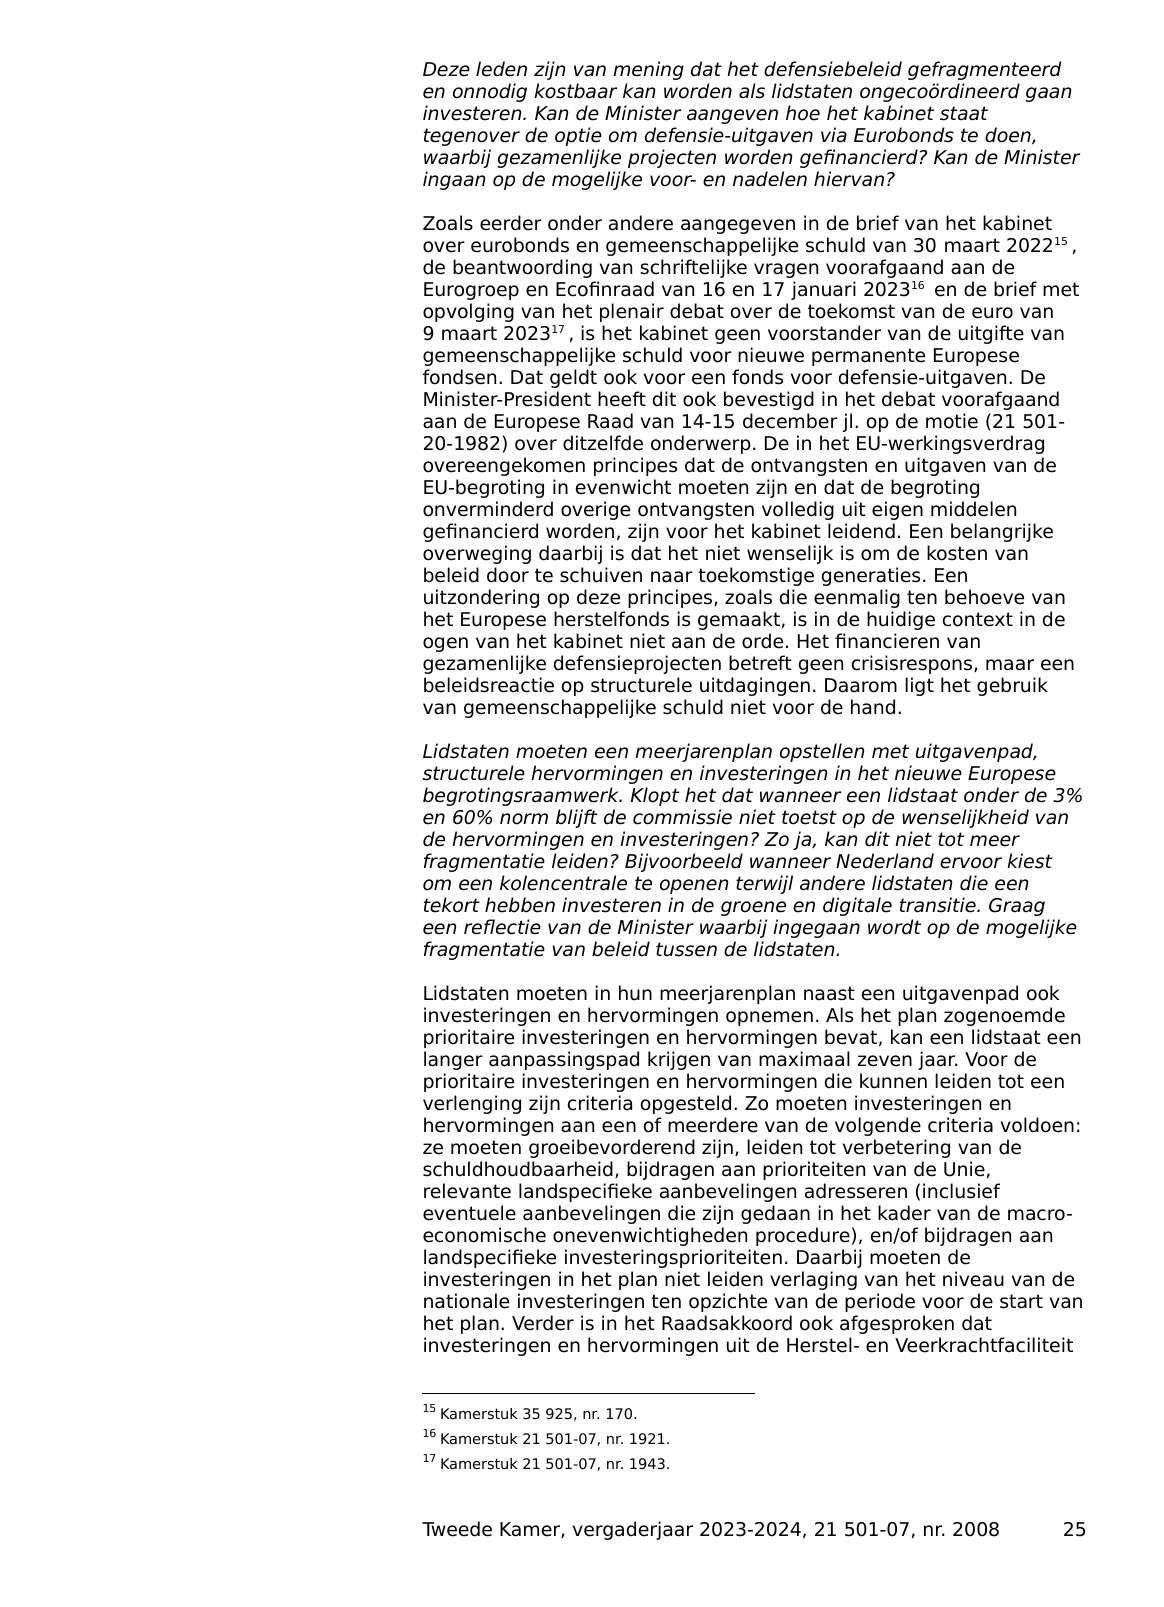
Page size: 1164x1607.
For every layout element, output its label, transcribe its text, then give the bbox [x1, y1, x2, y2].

text Lidstaten moeten een meerjarenplan opstellen met uitgavenpad, structurele hervormingen en investeringen in het nieuwe Europese begrotingsraamwerk. Klopt het dat wanneer een lidstaat onder de 3% en 60% norm blijft de commissie niet toetst op de wenselijkheid van de hervormingen en investeringen? Zo ja, kan dit niet tot meer fragmentatie leiden? Bijvoorbeeld wanneer Nederland ervoor kiest om een kolencentrale te openen terwijl andere lidstaten die een tekort hebben investeren in de groene en digitale transitie. Graag een reflectie van de Minister waarbij ingegaan wordt op de mogelijke fragmentatie van beleid tussen de lidstaten. [422, 741, 1087, 961]
text Deze leden zijn van mening dat het defensiebeleid gefragmenteerd en onnodig kostbaar kan worden als lidstaten ongecoördineerd gaan investeren. Kan de Minister aangeven hoe het kabinet staat tegenover de optie om defensie-uitgaven via Eurobonds te doen, waarbij gezamenlijke projecten worden gefinancierd? Kan de Minister ingaan op de mogelijke voor- en nadelen hiervan? [422, 59, 1087, 191]
text Kamerstuk 21 501-07, nr. 1943. [422, 1452, 1087, 1474]
text Zoals eerder onder andere aangegeven in de brief van het kabinet over eurobonds en gemeenschappelijke schuld van 30 maart 2022, de beantwoording van schriftelijke vragen voorafgaand aan de Eurogroep en Ecofinraad van 16 en 17 januari 2023 en de brief met opvolging van het plenair debat over de toekomst van de euro van 9 maart 2023, is het kabinet geen voorstander van de uitgifte van gemeenschappelijke schuld voor nieuwe permanente Europese fondsen. Dat geldt ook voor een fonds voor defensie-uitgaven. De Minister-President heeft dit ook bevestigd in het debat voorafgaand aan de Europese Raad van 14-15 december jl. op de motie (21 501-20-1982) over ditzelfde onderwerp. De in het EU-werkingsverdrag overeengekomen principes dat de ontvangsten en uitgaven van de EU-begroting in evenwicht moeten zijn en dat de begroting onverminderd overige ontvangsten volledig uit eigen middelen gefinancierd worden, zijn voor het kabinet leidend. Een belangrijke overweging daarbij is dat het niet wenselijk is om de kosten van beleid door te schuiven naar toekomstige generaties. Een uitzondering op deze principes, zoals die eenmalig ten behoeve van het Europese herstelfonds is gemaakt, is in de huidige context in de ogen van het kabinet niet aan de orde. Het financieren van gezamenlijke defensieprojecten betreft geen crisisrespons, maar een beleidsreactie op structurele uitdagingen. Daarom ligt het gebruik van gemeenschappelijke schuld niet voor de hand. [422, 213, 1087, 719]
text Kamerstuk 35 925, nr. 170. [422, 1402, 1087, 1424]
text Lidstaten moeten in hun meerjarenplan naast een uitgavenpad ook investeringen en hervormingen opnemen. Als het plan zogenoemde prioritaire investeringen en hervormingen bevat, kan een lidstaat een langer aanpassingspad krijgen van maximaal zeven jaar. Voor de prioritaire investeringen en hervormingen die kunnen leiden tot een verlenging zijn criteria opgesteld. Zo moeten investeringen en hervormingen aan een of meerdere van de volgende criteria voldoen: ze moeten groeibevorderend zijn, leiden tot verbetering van de schuldhoudbaarheid, bijdragen aan prioriteiten van de Unie, relevante landspecifieke aanbevelingen adresseren (inclusief eventuele aanbevelingen die zijn gedaan in het kader van de macro-economische onevenwichtigheden procedure), en/of bijdragen aan landspecifieke investeringsprioriteiten. Daarbij moeten de investeringen in het plan niet leiden verlaging van het niveau van de nationale investeringen ten opzichte van de periode voor de start van het plan. Verder is in het Raadsakkoord ook afgesproken dat investeringen en hervormingen uit de Herstel- en Veerkrachtfaciliteit [422, 983, 1087, 1356]
text Kamerstuk 21 501-07, nr. 1921. [422, 1427, 1087, 1449]
